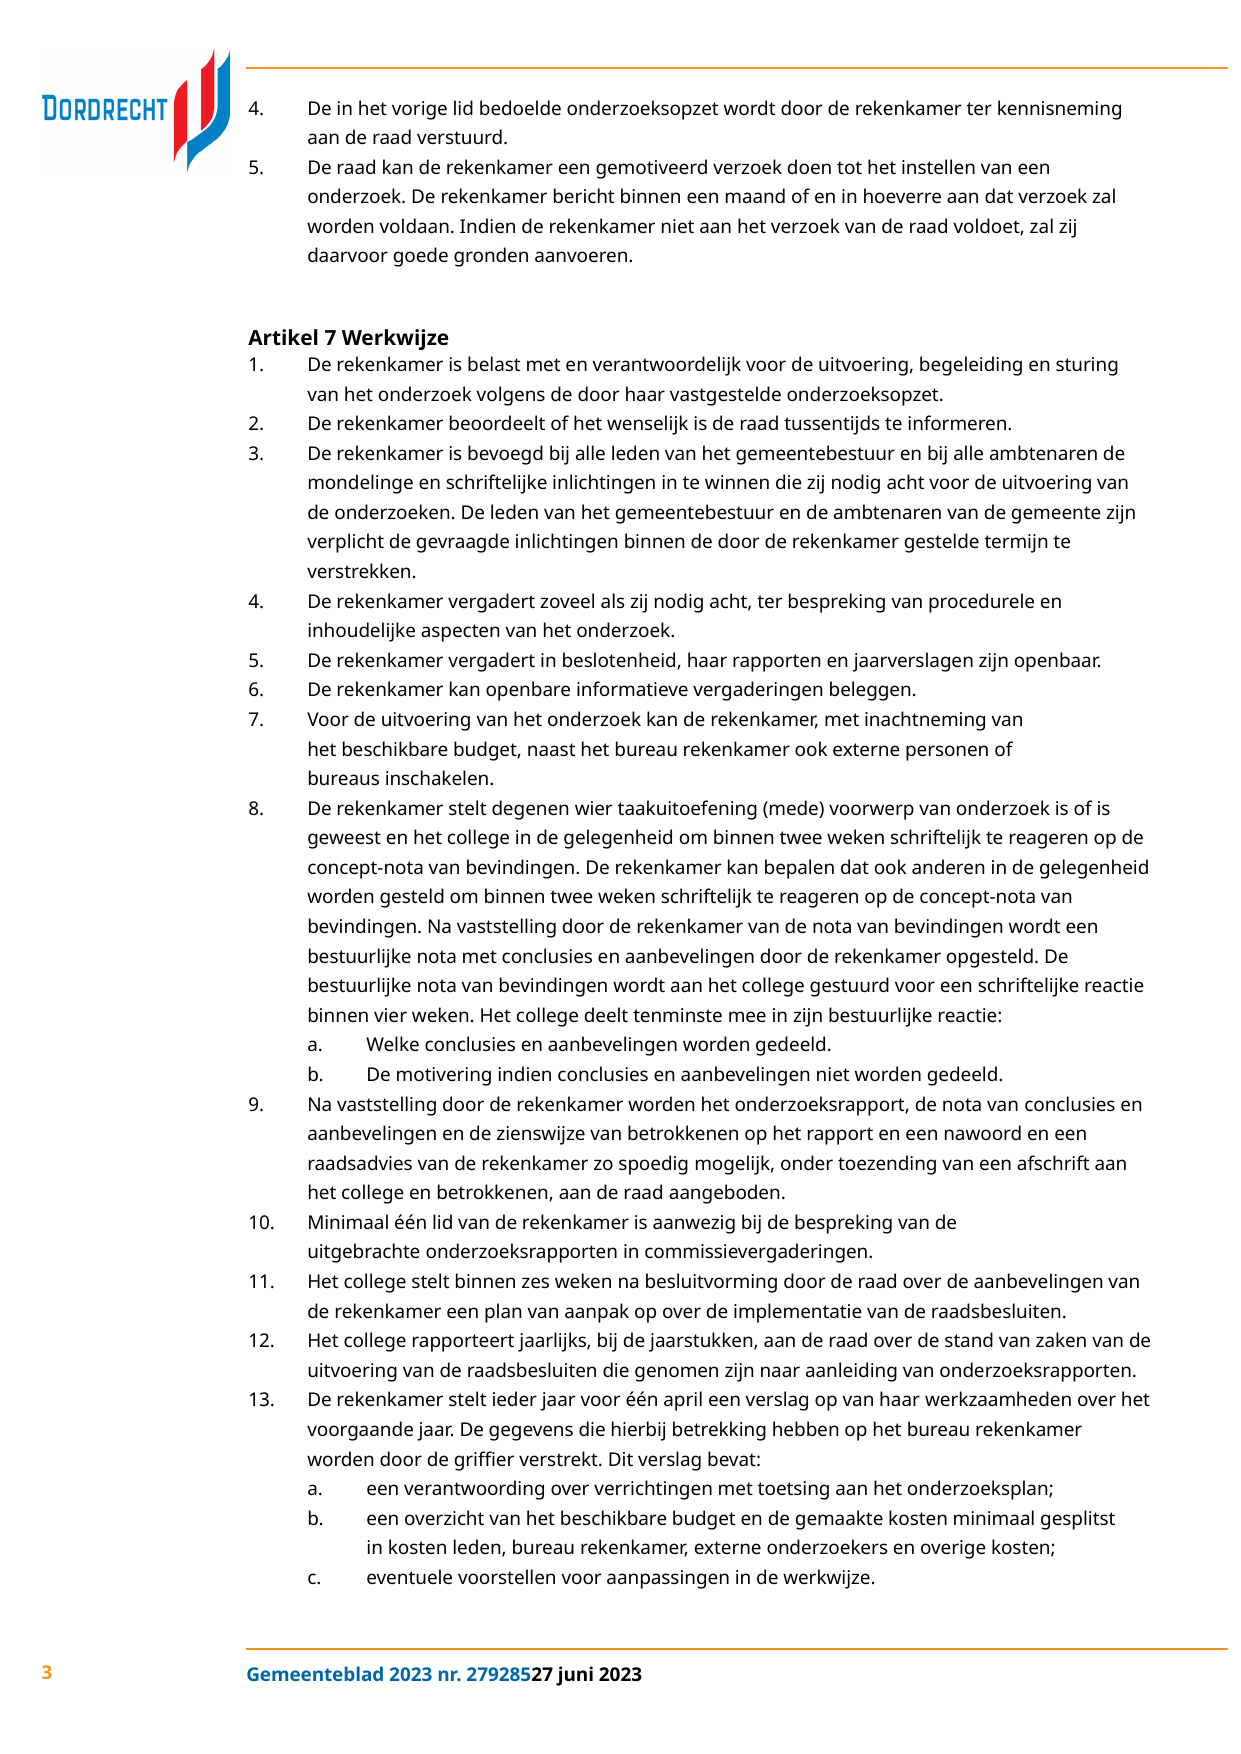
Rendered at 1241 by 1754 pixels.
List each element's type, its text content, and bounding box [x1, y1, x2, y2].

list De rekenkamer beoordeelt of het wenselijk is de raad tussentijds te informeren. [248, 410, 1152, 436]
picture [41, 47, 231, 172]
list Voor de uitvoering van het onderzoek kan de rekenkamer, met inachtneming van het beschikbare budget, naast het bureau rekenkamer ook externe personen of bureaus inschakelen. [248, 706, 1152, 791]
list De rekenkamer vergadert zoveel als zij nodig acht, ter bespreking van procedurele en inhoudelijke aspecten van het onderzoek. [248, 588, 1152, 643]
list De rekenkamer stelt degenen wier taakuitoefening (mede) voorwerp van onderzoek is of is geweest en het college in de gelegenheid om binnen twee weken schriftelijk te reageren op de concept-nota van bevindingen. De rekenkamer kan bepalen dat ook anderen in de gelegenheid worden gesteld om binnen twee weken schriftelijk te reageren op de concept-nota van bevindingen. Na vaststelling door de rekenkamer van de nota van bevindingen wordt een bestuurlijke nota met conclusies en aanbevelingen door de rekenkamer opgesteld. De bestuurlijke nota van bevindingen wordt aan het college gestuurd voor een schriftelijke reactie binnen vier weken. Het college deelt tenminste mee in zijn bestuurlijke reactie: [248, 795, 1152, 1028]
text Artikel 7 Werkwijze [248, 323, 1152, 351]
list De rekenkamer vergadert in beslotenheid, haar rapporten en jaarverslagen zijn openbaar. [248, 647, 1152, 673]
list De raad kan de rekenkamer een gemotiveerd verzoek doen tot het instellen van een onderzoek. De rekenkamer bericht binnen een maand of en in hoeverre aan dat verzoek zal worden voldaan. Indien de rekenkamer niet aan het verzoek van de raad voldoet, zal zij daarvoor goede gronden aanvoeren. [248, 154, 1152, 268]
list Minimaal één lid van de rekenkamer is aanwezig bij de bespreking van de uitgebrachte onderzoeksrapporten in commissievergaderingen. [248, 1209, 1152, 1264]
list De rekenkamer is belast met en verantwoordelijk voor de uitvoering, begeleiding en sturing van het onderzoek volgens de door haar vastgestelde onderzoeksopzet. [248, 351, 1152, 406]
list De motivering indien conclusies en aanbevelingen niet worden gedeeld. [307, 1061, 1152, 1087]
list De rekenkamer is bevoegd bij alle leden van het gemeentebestuur en bij alle ambtenaren de mondelinge en schriftelijke inlichtingen in te winnen die zij nodig acht voor de uitvoering van de onderzoeken. De leden van het gemeentebestuur en de ambtenaren van de gemeente zijn verplicht de gevraagde inlichtingen binnen de door de rekenkamer gestelde termijn te verstrekken. [248, 440, 1152, 584]
list Het college rapporteert jaarlijks, bij de jaarstukken, aan de raad over de stand van zaken van de uitvoering van de raadsbesluiten die genomen zijn naar aanleiding van onderzoeksrapporten. [248, 1327, 1152, 1383]
list De in het vorige lid bedoelde onderzoeksopzet wordt door de rekenkamer ter kennisneming aan de raad verstuurd. [248, 95, 1152, 150]
list Welke conclusies en aanbevelingen worden gedeeld. [307, 1032, 1152, 1057]
list een overzicht van het beschikbare budget en de gemaakte kosten minimaal gesplitst in kosten leden, bureau rekenkamer, externe onderzoekers en overige kosten; [307, 1505, 1152, 1560]
list Na vaststelling door de rekenkamer worden het onderzoeksrapport, de nota van conclusies en aanbevelingen en de zienswijze van betrokkenen op het rapport en een nawoord en een raadsadvies van de rekenkamer zo spoedig mogelijk, onder toezending van een afschrift aan het college en betrokkenen, aan de raad aangeboden. [248, 1091, 1152, 1205]
list eventuele voorstellen voor aanpassingen in de werkwijze. [307, 1564, 1152, 1590]
list De rekenkamer kan openbare informatieve vergaderingen beleggen. [248, 677, 1152, 702]
list De rekenkamer stelt ieder jaar voor één april een verslag op van haar werkzaamheden over het voorgaande jaar. De gegevens die hierbij betrekking hebben op het bureau rekenkamer worden door de griffier verstrekt. Dit verslag bevat: [248, 1387, 1152, 1471]
list Het college stelt binnen zes weken na besluitvorming door de raad over de aanbevelingen van de rekenkamer een plan van aanpak op over de implementatie van de raadsbesluiten. [248, 1268, 1152, 1323]
list een verantwoording over verrichtingen met toetsing aan het onderzoeksplan; [307, 1475, 1152, 1501]
